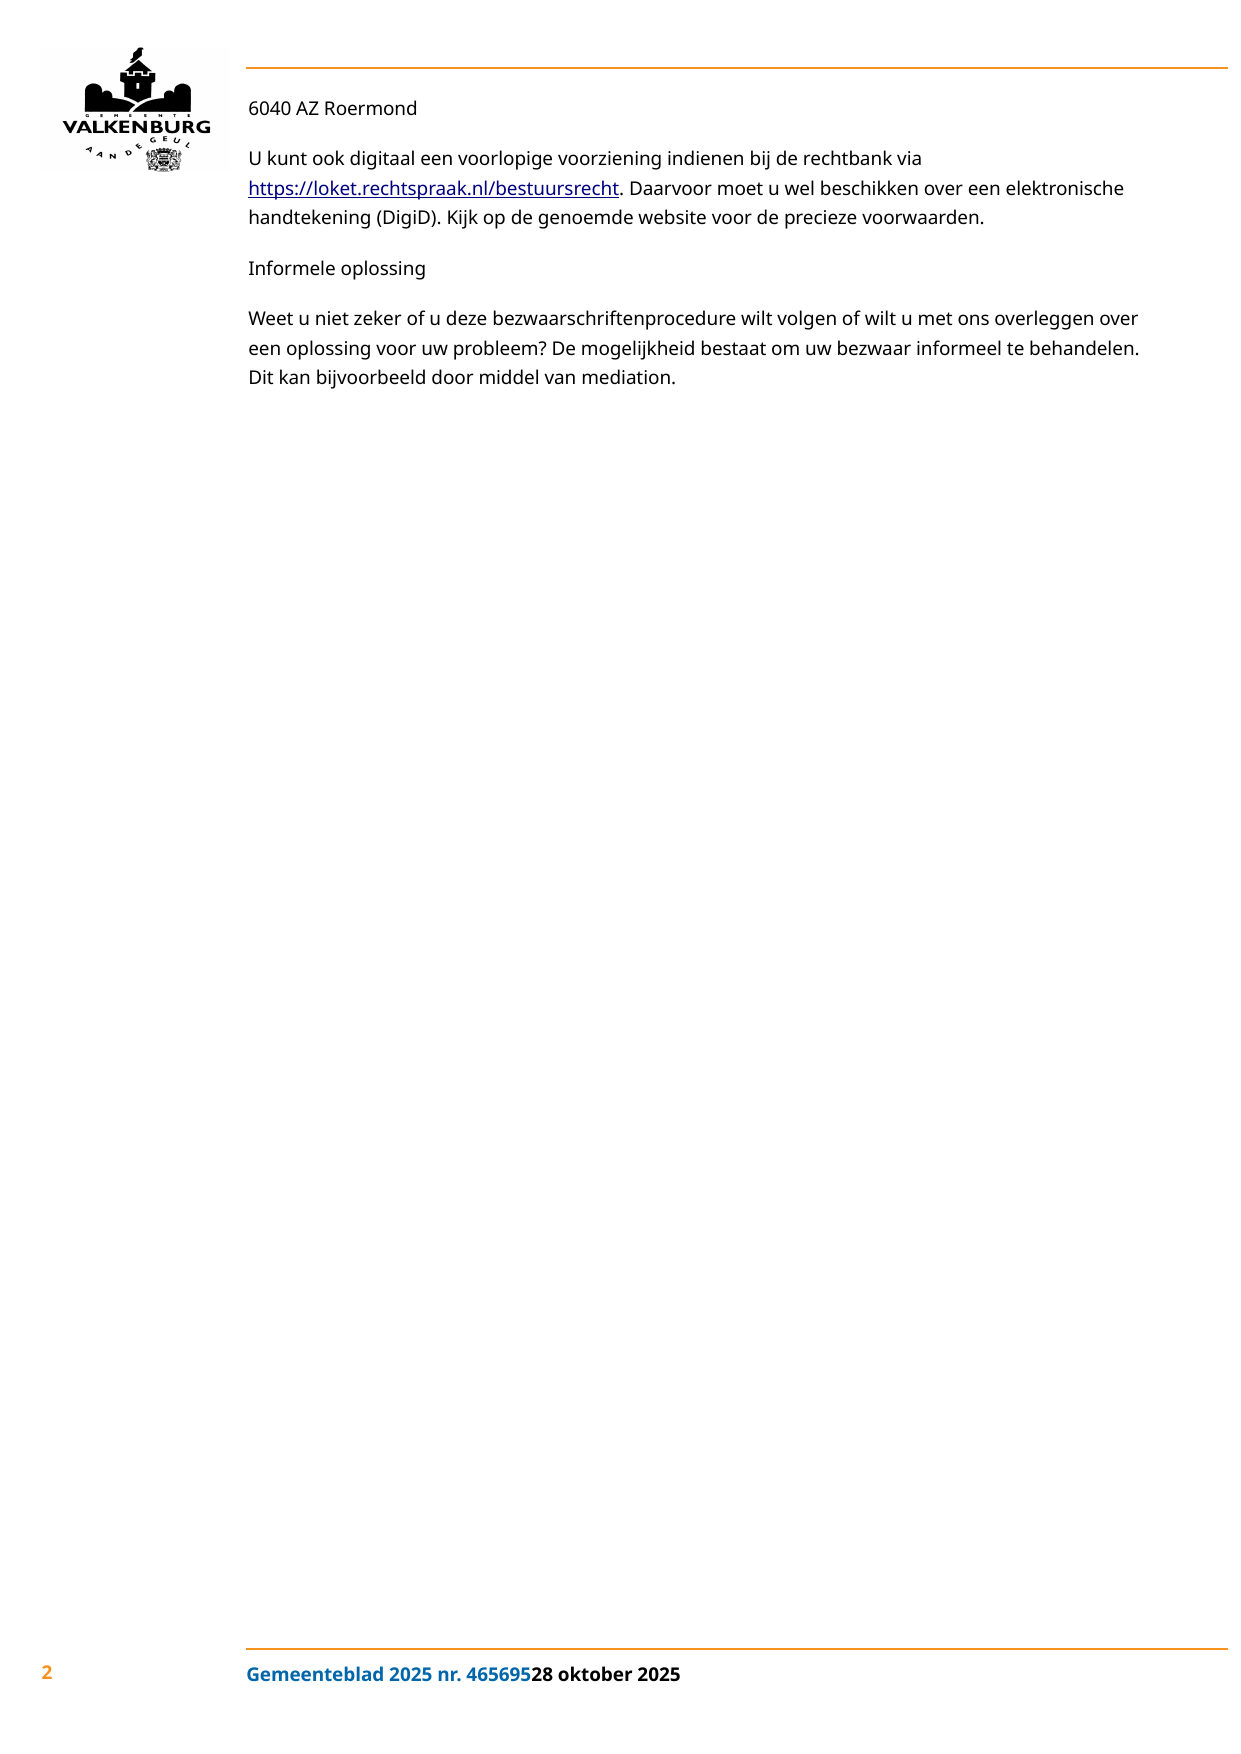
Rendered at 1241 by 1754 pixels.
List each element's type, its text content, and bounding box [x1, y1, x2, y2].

text Weet u niet zeker of u deze bezwaarschriftenprocedure wilt volgen of wilt u met ons overleggen over een oplossing voor uw probleem? De mogelijkheid bestaat om uw bezwaar informeel te behandelen. Dit kan bijvoorbeeld door middel van mediation. [248, 305, 1152, 390]
picture [41, 47, 231, 172]
text Informele oplossing [248, 255, 1152, 281]
text U kunt ook digitaal een voorlopige voorziening indienen bij de rechtbank via https://loket.rechtspraak.nl/bestuursrecht. Daarvoor moet u wel beschikken over een elektronische handtekening (DigiD). Kijk op de genoemde website voor de precieze voorwaarden. [248, 145, 1152, 230]
text 6040 AZ Roermond [248, 95, 1152, 121]
